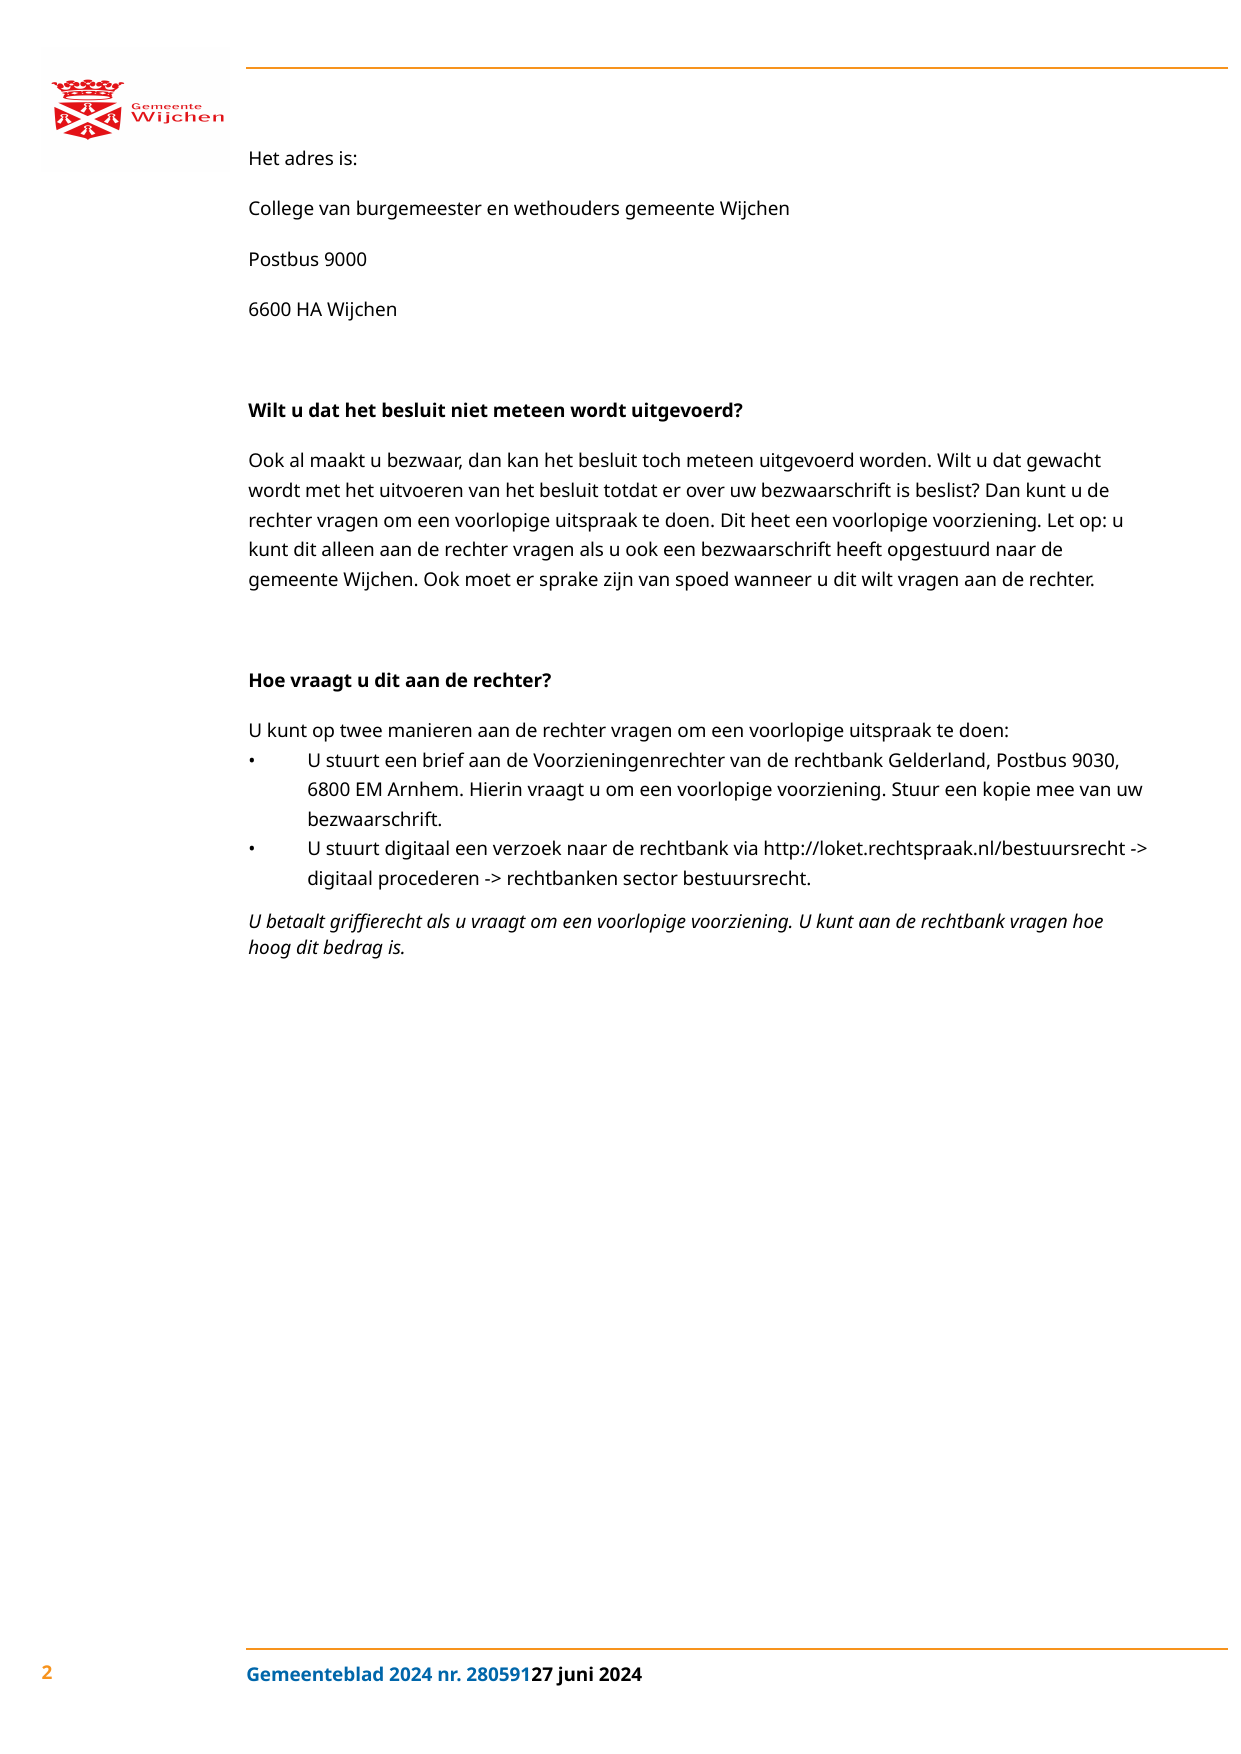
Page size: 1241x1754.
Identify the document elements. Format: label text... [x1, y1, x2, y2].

text Ook al maakt u bezwaar, dan kan het besluit toch meteen uitgevoerd worden. Wilt u dat gewacht wordt met het uitvoeren van het besluit totdat er over uw bezwaarschrift is beslist? Dan kunt u de rechter vragen om een voorlopige uitspraak te doen. Dit heet een voorlopige voorziening. Let op: u kunt dit alleen aan de rechter vragen als u ook een bezwaarschrift heeft opgestuurd naar de gemeente Wijchen. Ook moet er sprake zijn van spoed wanneer u dit wilt vragen aan de rechter. [248, 448, 1152, 592]
list U stuurt digitaal een verzoek naar de rechtbank via http://loket.rechtspraak.nl/bestuursrecht -> digitaal procederen -> rechtbanken sector bestuursrecht. [248, 836, 1152, 891]
text College van burgemeester en wethouders gemeente Wijchen [248, 196, 1152, 221]
text U kunt op twee manieren aan de rechter vragen om een voorlopige uitspraak te doen: [248, 717, 1152, 743]
text Postbus 9000 [248, 246, 1152, 272]
text Het adres is: [248, 145, 1152, 171]
text U betaalt griffierecht als u vraagt om een voorlopige voorziening. U kunt aan de rechtbank vragen hoe hoog dit bedrag is. [248, 908, 1152, 960]
text Wilt u dat het besluit niet meteen wordt uitgevoerd? [248, 397, 1152, 423]
list U stuurt een brief aan de Voorzieningenrechter van de rechtbank Gelderland, Postbus 9030, 6800 EM Arnhem. Hierin vraagt u om een voorlopige voorziening. Stuur een kopie mee van uw bezwaarschrift. [248, 747, 1152, 832]
text Hoe vraagt u dit aan de rechter? [248, 667, 1152, 693]
text 6600 HA Wijchen [248, 296, 1152, 322]
picture [41, 47, 231, 172]
